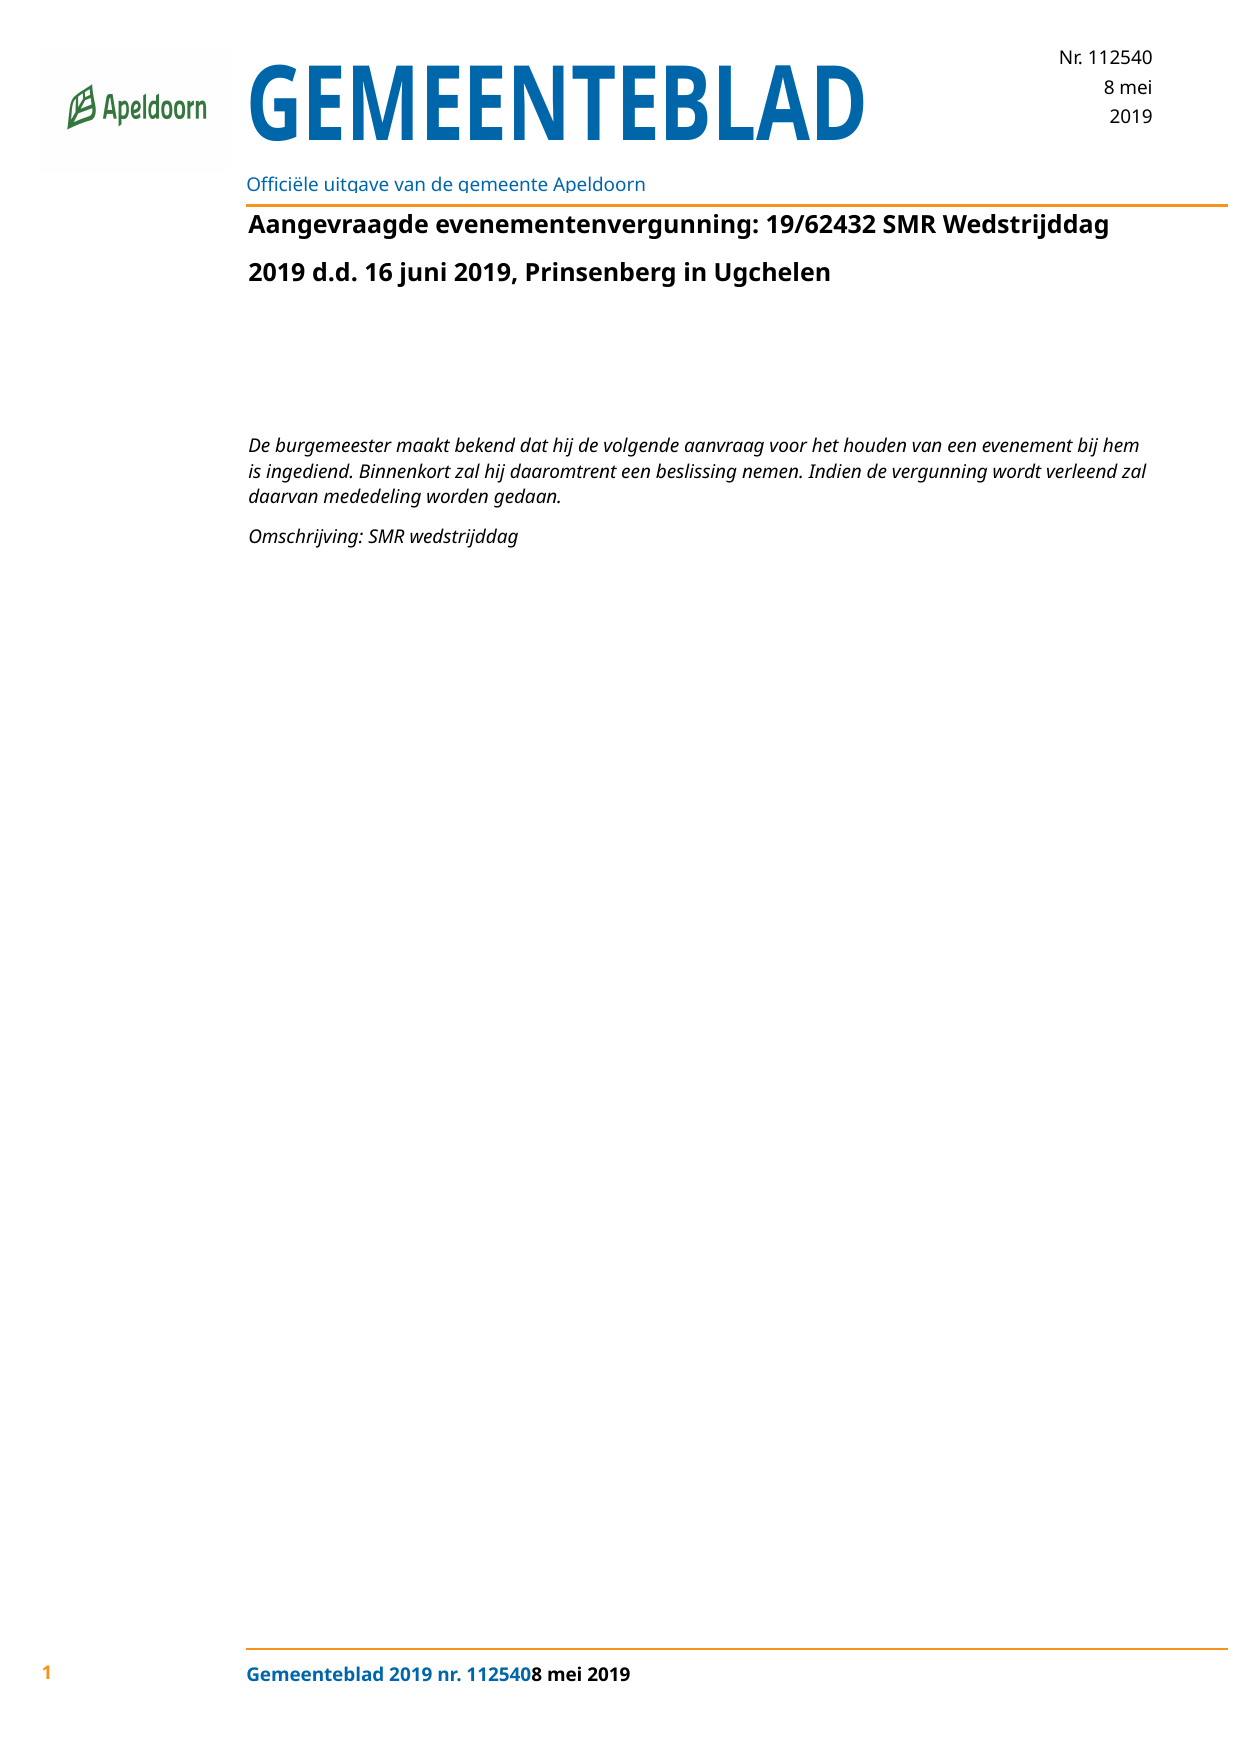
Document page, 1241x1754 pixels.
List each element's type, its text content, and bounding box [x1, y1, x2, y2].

text De burgemeester maakt bekend dat hij de volgende aanvraag voor het houden van een evenement bij hem is ingediend. Binnenkort zal hij daaromtrent een beslissing nemen. Indien de vergunning wordt verleend zal daarvan mededeling worden gedaan. [248, 432, 1152, 509]
picture [41, 47, 231, 172]
text Aangevraagde evenementenvergunning: 19/62432 SMR Wedstrijddag 2019 d.d. 16 juni 2019, Prinsenberg in Ugchelen [248, 207, 1152, 288]
text Omschrijving: SMR wedstrijddag [248, 523, 1152, 549]
